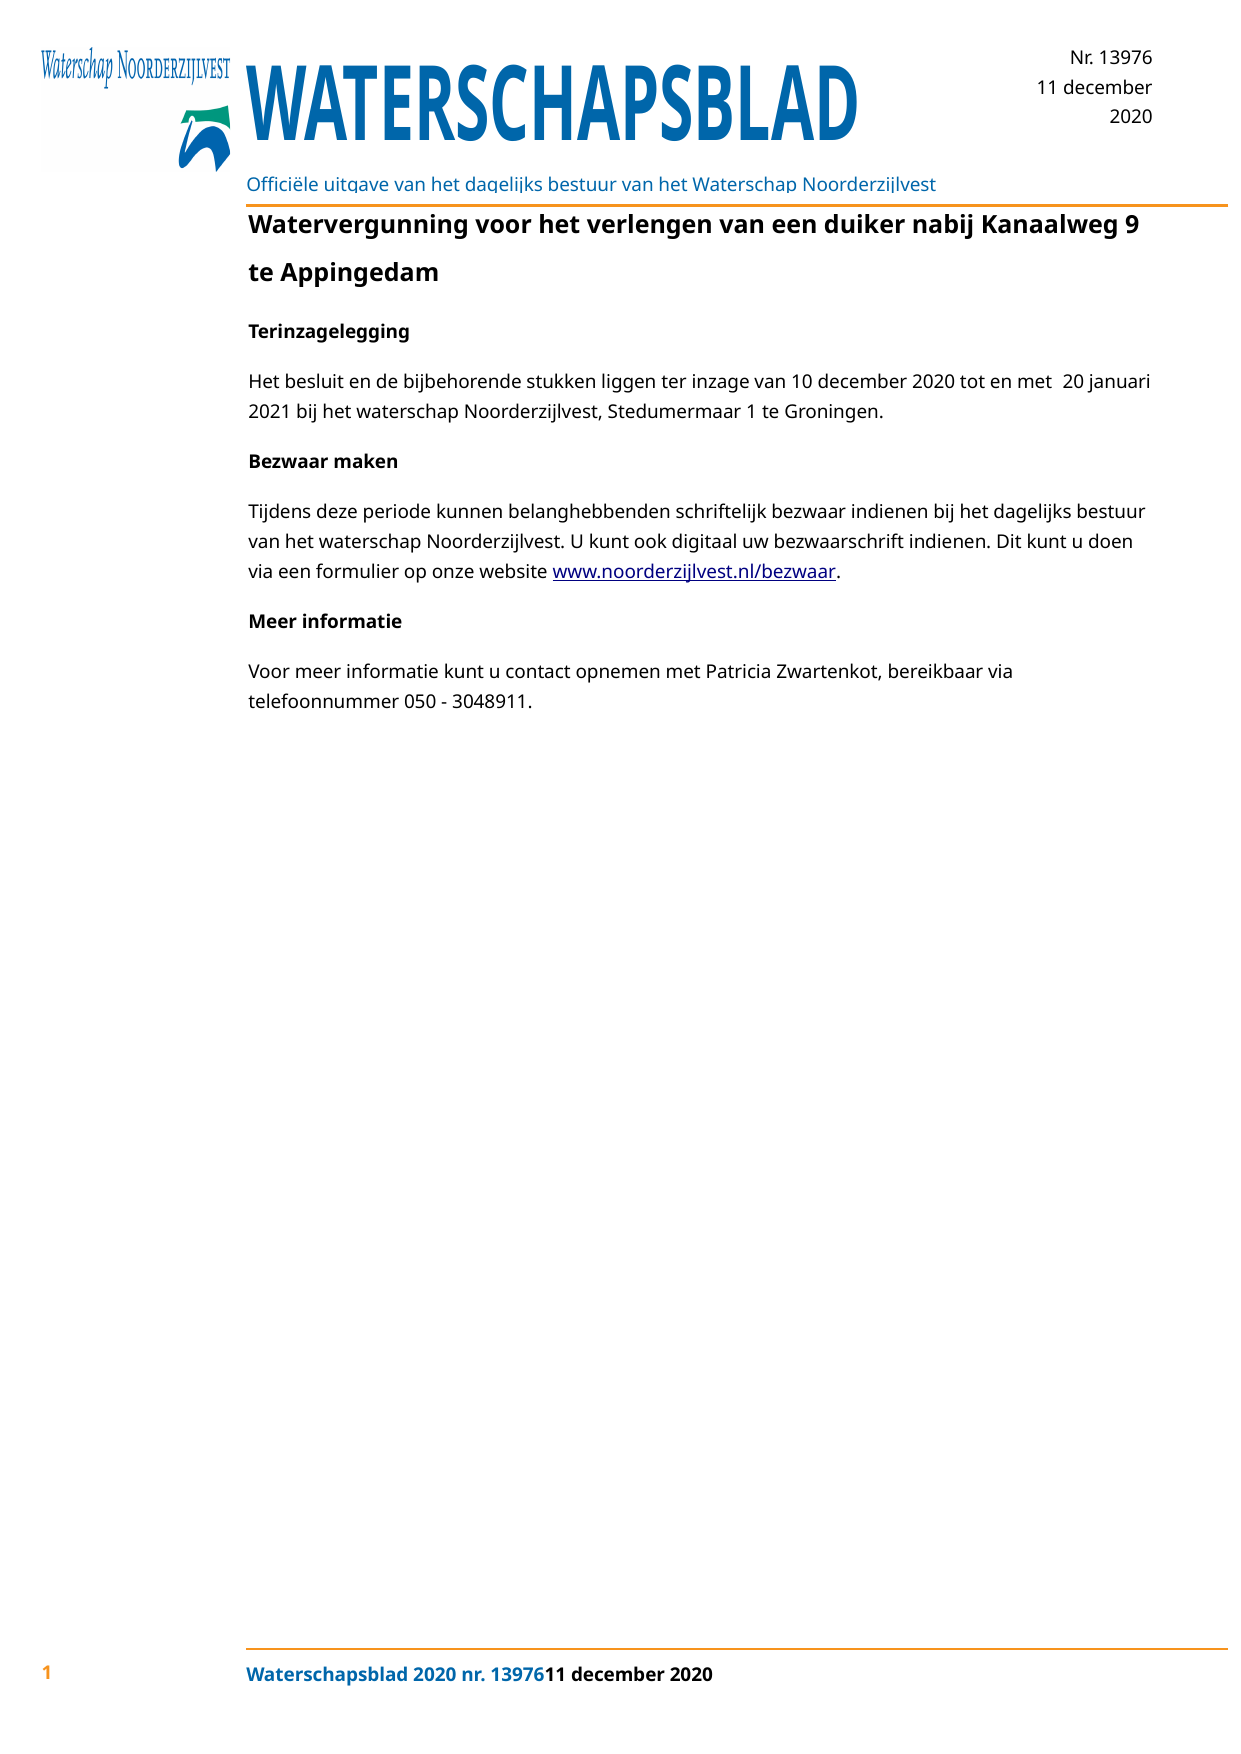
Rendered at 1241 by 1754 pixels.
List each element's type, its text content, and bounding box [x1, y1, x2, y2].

text Bezwaar maken [248, 448, 1152, 474]
text Watervergunning voor het verlengen van een duiker nabij Kanaalweg 9 te Appingedam [248, 207, 1152, 288]
text Meer informatie [248, 608, 1152, 634]
text Voor meer informatie kunt u contact opnemen met Patricia Zwartenkot, bereikbaar via telefoonnummer 050 - 3048911. [248, 659, 1152, 714]
text Tijdens deze periode kunnen belanghebbenden schriftelijk bezwaar indienen bij het dagelijks bestuur van het waterschap Noorderzijlvest. U kunt ook digitaal uw bezwaarschrift indienen. Dit kunt u doen via een formulier op onze website www.noorderzijlvest.nl/bezwaar. [248, 499, 1152, 584]
text Het besluit en de bijbehorende stukken liggen ter inzage van 10 december 2020 tot en met 20 januari 2021 bij het waterschap Noorderzijlvest, Stedumermaar 1 te Groningen. [248, 368, 1152, 424]
text Terinzagelegging [248, 318, 1152, 344]
picture [41, 47, 231, 172]
